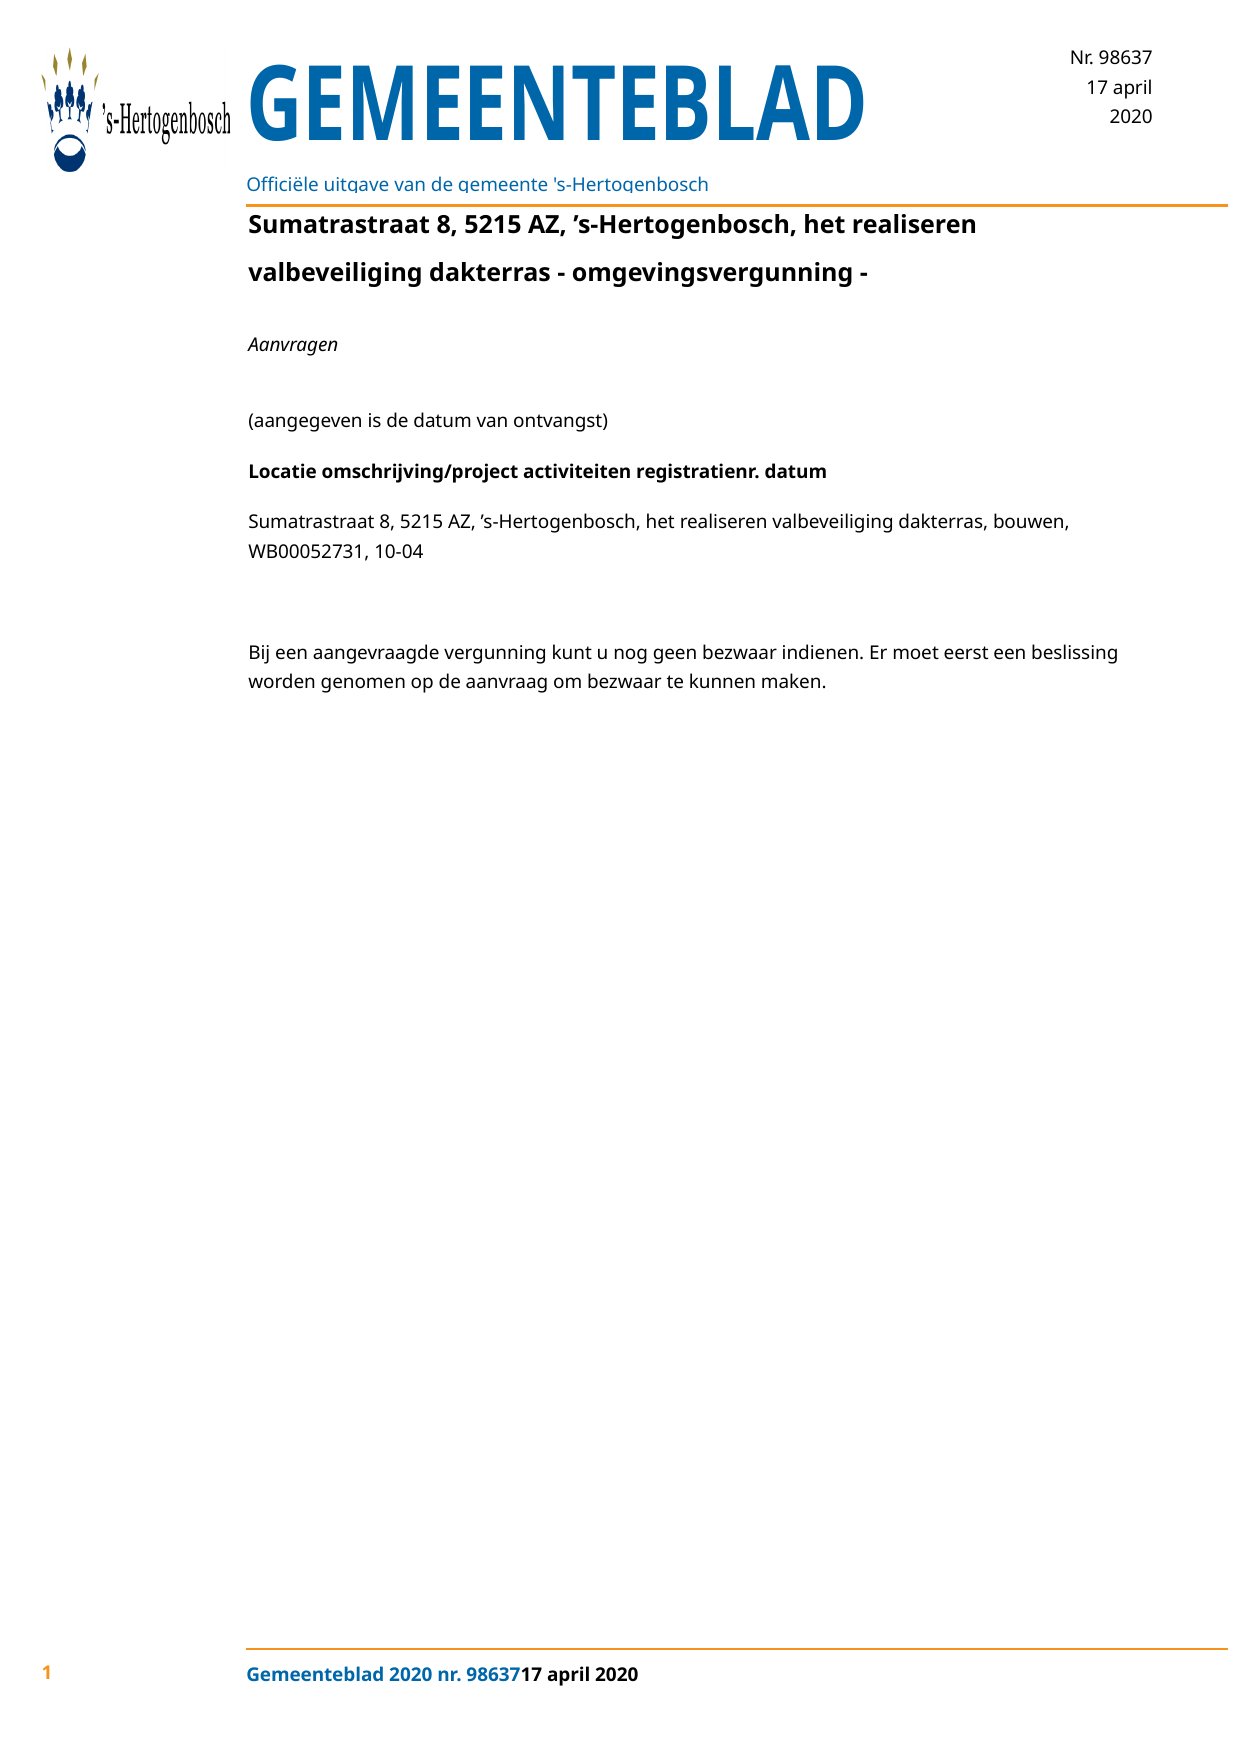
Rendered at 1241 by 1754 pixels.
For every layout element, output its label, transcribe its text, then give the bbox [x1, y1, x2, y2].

text Bij een aangevraagde vergunning kunt u nog geen bezwaar indienen. Er moet eerst een beslissing worden genomen op de aanvraag om bezwaar te kunnen maken. [248, 639, 1152, 694]
text Sumatrastraat 8, 5215 AZ, ’s-Hertogenbosch, het realiseren valbeveiliging dakterras, bouwen, WB00052731, 10-04 [248, 508, 1152, 564]
picture [41, 47, 231, 172]
text Aanvragen [248, 331, 1152, 357]
text Sumatrastraat 8, 5215 AZ, ’s-Hertogenbosch, het realiseren valbeveiliging dakterras - omgevingsvergunning - [248, 207, 1152, 288]
text Locatie omschrijving/project activiteiten registratienr. datum [248, 458, 1152, 484]
text (aangegeven is de datum van ontvangst) [248, 408, 1152, 433]
